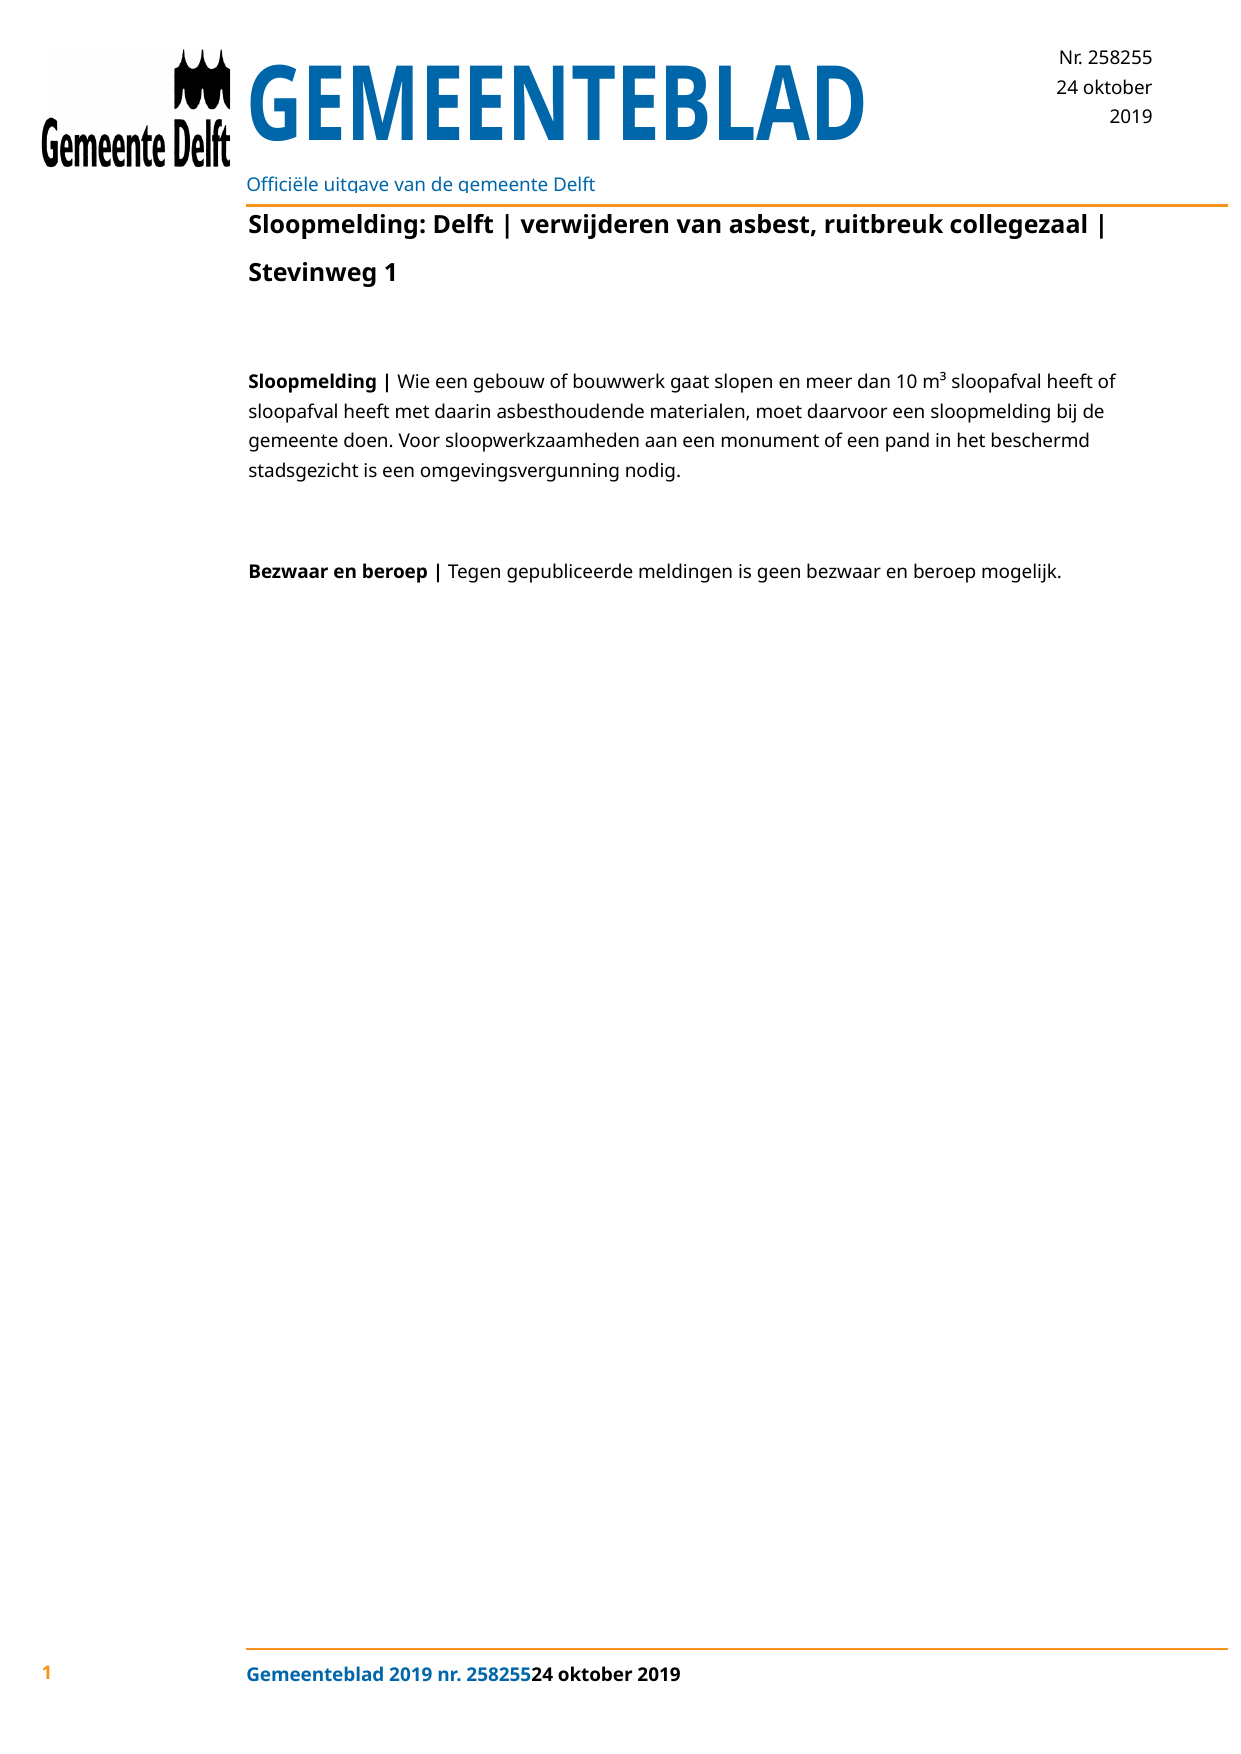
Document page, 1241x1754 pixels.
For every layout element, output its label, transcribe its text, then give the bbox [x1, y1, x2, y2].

picture [41, 47, 231, 172]
text Sloopmelding | Wie een gebouw of bouwwerk gaat slopen en meer dan 10 m³ sloopafval heeft of sloopafval heeft met daarin asbesthoudende materialen, moet daarvoor een sloopmelding bij de gemeente doen. Voor sloopwerkzaamheden aan een monument of een pand in het beschermd stadsgezicht is een omgevingsvergunning nodig. [248, 368, 1152, 483]
text Sloopmelding: Delft | verwijderen van asbest, ruitbreuk collegezaal | Stevinweg 1 [248, 207, 1152, 288]
text Bezwaar en beroep | Tegen gepubliceerde meldingen is geen bezwaar en beroep mogelijk. [248, 558, 1152, 584]
